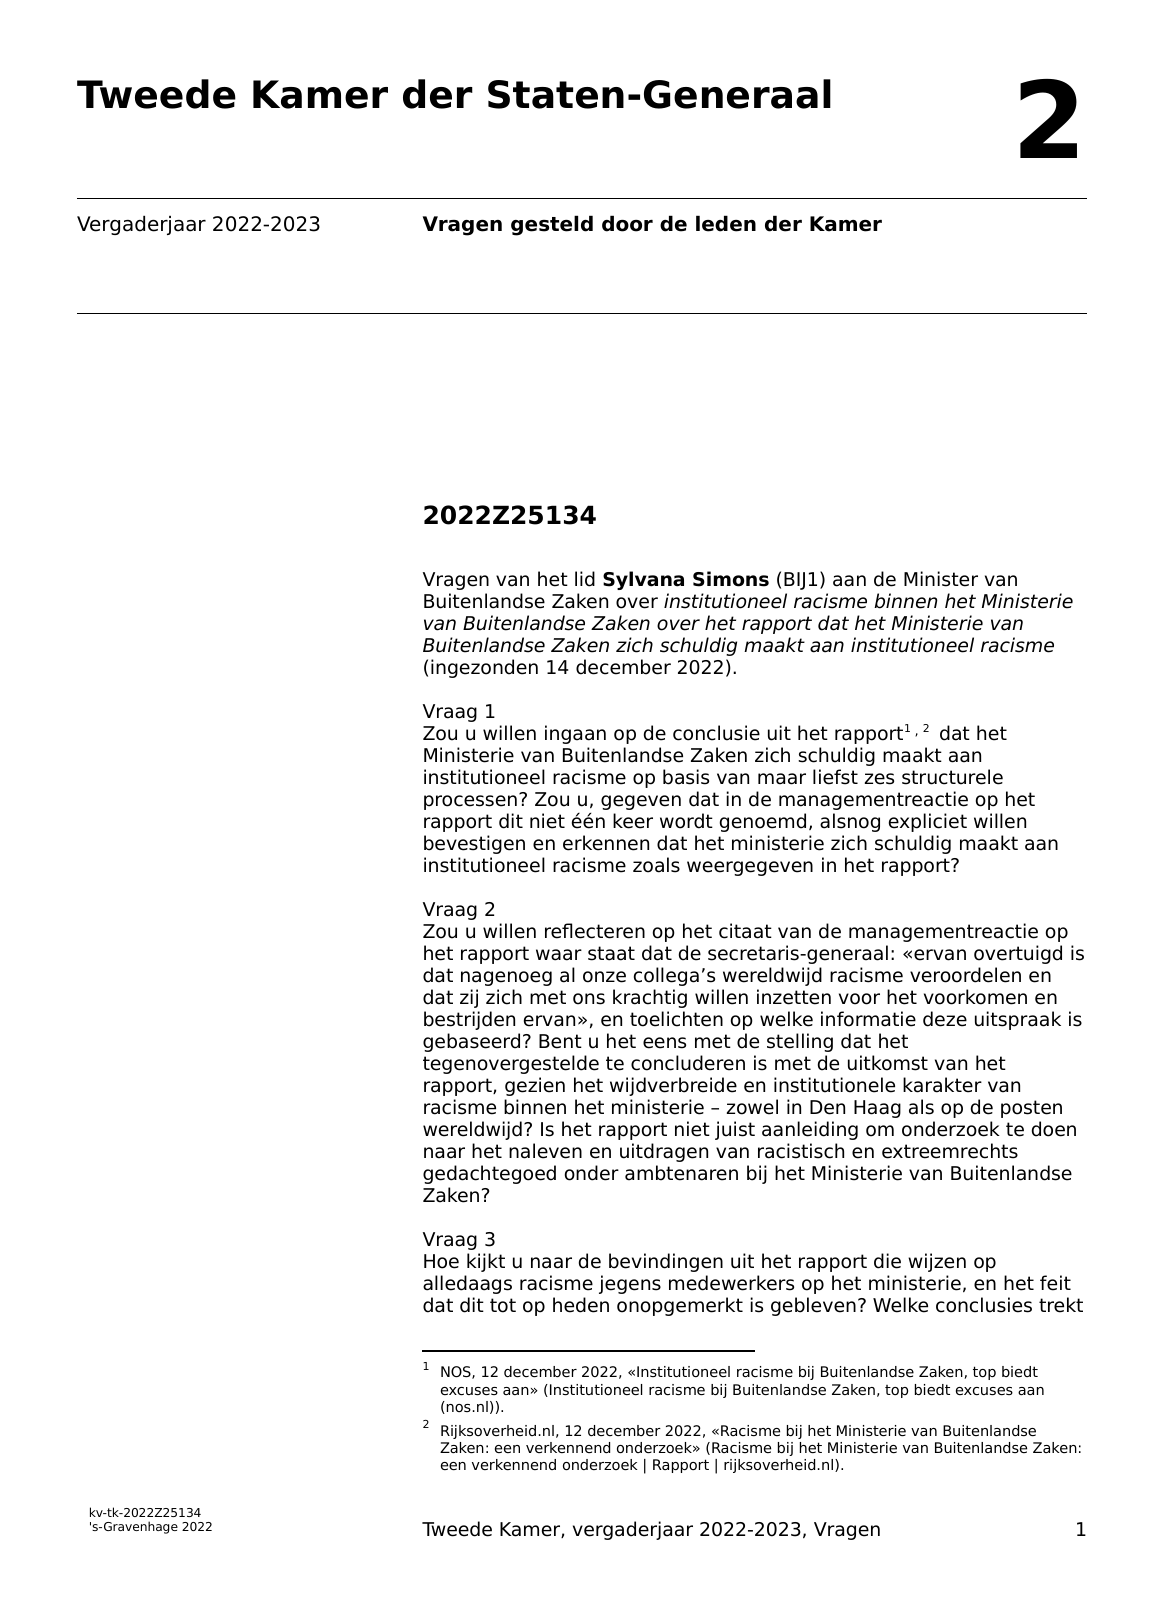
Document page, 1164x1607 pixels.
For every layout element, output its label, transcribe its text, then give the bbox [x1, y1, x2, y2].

text Zou u willen reflecteren op het citaat van de managementreactie op het rapport waar staat dat de secretaris-generaal: «ervan overtuigd is dat nagenoeg al onze collega’s wereldwijd racisme veroordelen en dat zij zich met ons krachtig willen inzetten voor het voorkomen en bestrijden ervan», en toelichten op welke informatie deze uitspraak is gebaseerd? Bent u het eens met de stelling dat het tegenovergestelde te concluderen is met de uitkomst van het rapport, gezien het wijdverbreide en institutionele karakter van racisme binnen het ministerie – zowel in Den Haag als op de posten wereldwijd? Is het rapport niet juist aanleiding om onderzoek te doen naar het naleven en uitdragen van racistisch en extreemrechts gedachtegoed onder ambtenaren bij het Ministerie van Buitenlandse Zaken? [422, 921, 1087, 1207]
text 2022Z25134 [422, 501, 1087, 531]
text Zou u willen ingaan op de conclusie uit het rapport, dat het Ministerie van Buitenlandse Zaken zich schuldig maakt aan institutioneel racisme op basis van maar liefst zes structurele processen? Zou u, gegeven dat in de managementreactie op het rapport dit niet één keer wordt genoemd, alsnog expliciet willen bevestigen en erkennen dat het ministerie zich schuldig maakt aan institutioneel racisme zoals weergegeven in het rapport? [422, 723, 1087, 877]
text Vraag 2 [422, 899, 1087, 921]
text kv-tk-2022Z25134 [88, 1506, 323, 1520]
text Vraag 1 [422, 701, 1087, 723]
text Rijksoverheid.nl, 12 december 2022, «Racisme bij het Ministerie van Buitenlandse Zaken: een verkennend onderzoek» (Racisme bij het Ministerie van Buitenlandse Zaken: een verkennend onderzoek | Rapport | rijksoverheid.nl). [422, 1418, 1087, 1474]
text NOS, 12 december 2022, «Institutioneel racisme bij Buitenlandse Zaken, top biedt excuses aan» (Institutioneel racisme bij Buitenlandse Zaken, top biedt excuses aan (nos.nl)). [422, 1360, 1087, 1416]
table_header Tweede Kamer der Staten-Generaal [77, 59, 886, 198]
text Hoe kijkt u naar de bevindingen uit het rapport die wijzen op alledaags racisme jegens medewerkers op het ministerie, en het feit dat dit tot op heden onopgemerkt is gebleven? Welke conclusies trekt [422, 1251, 1087, 1317]
text 's-Gravenhage 2022 [88, 1520, 323, 1534]
table_header 2 [886, 59, 1087, 198]
text Vraag 3 [422, 1229, 1087, 1251]
table_cell Vergaderjaar 2022-2023 [77, 199, 422, 313]
table_cell Vragen gesteld door de leden der Kamer [422, 199, 1087, 313]
text Vragen van het lid Sylvana Simons (BIJ1) aan de Minister van Buitenlandse Zaken over institutioneel racisme binnen het Ministerie van Buitenlandse Zaken over het rapport dat het Ministerie van Buitenlandse Zaken zich schuldig maakt aan institutioneel racisme (ingezonden 14 december 2022). [422, 569, 1087, 679]
